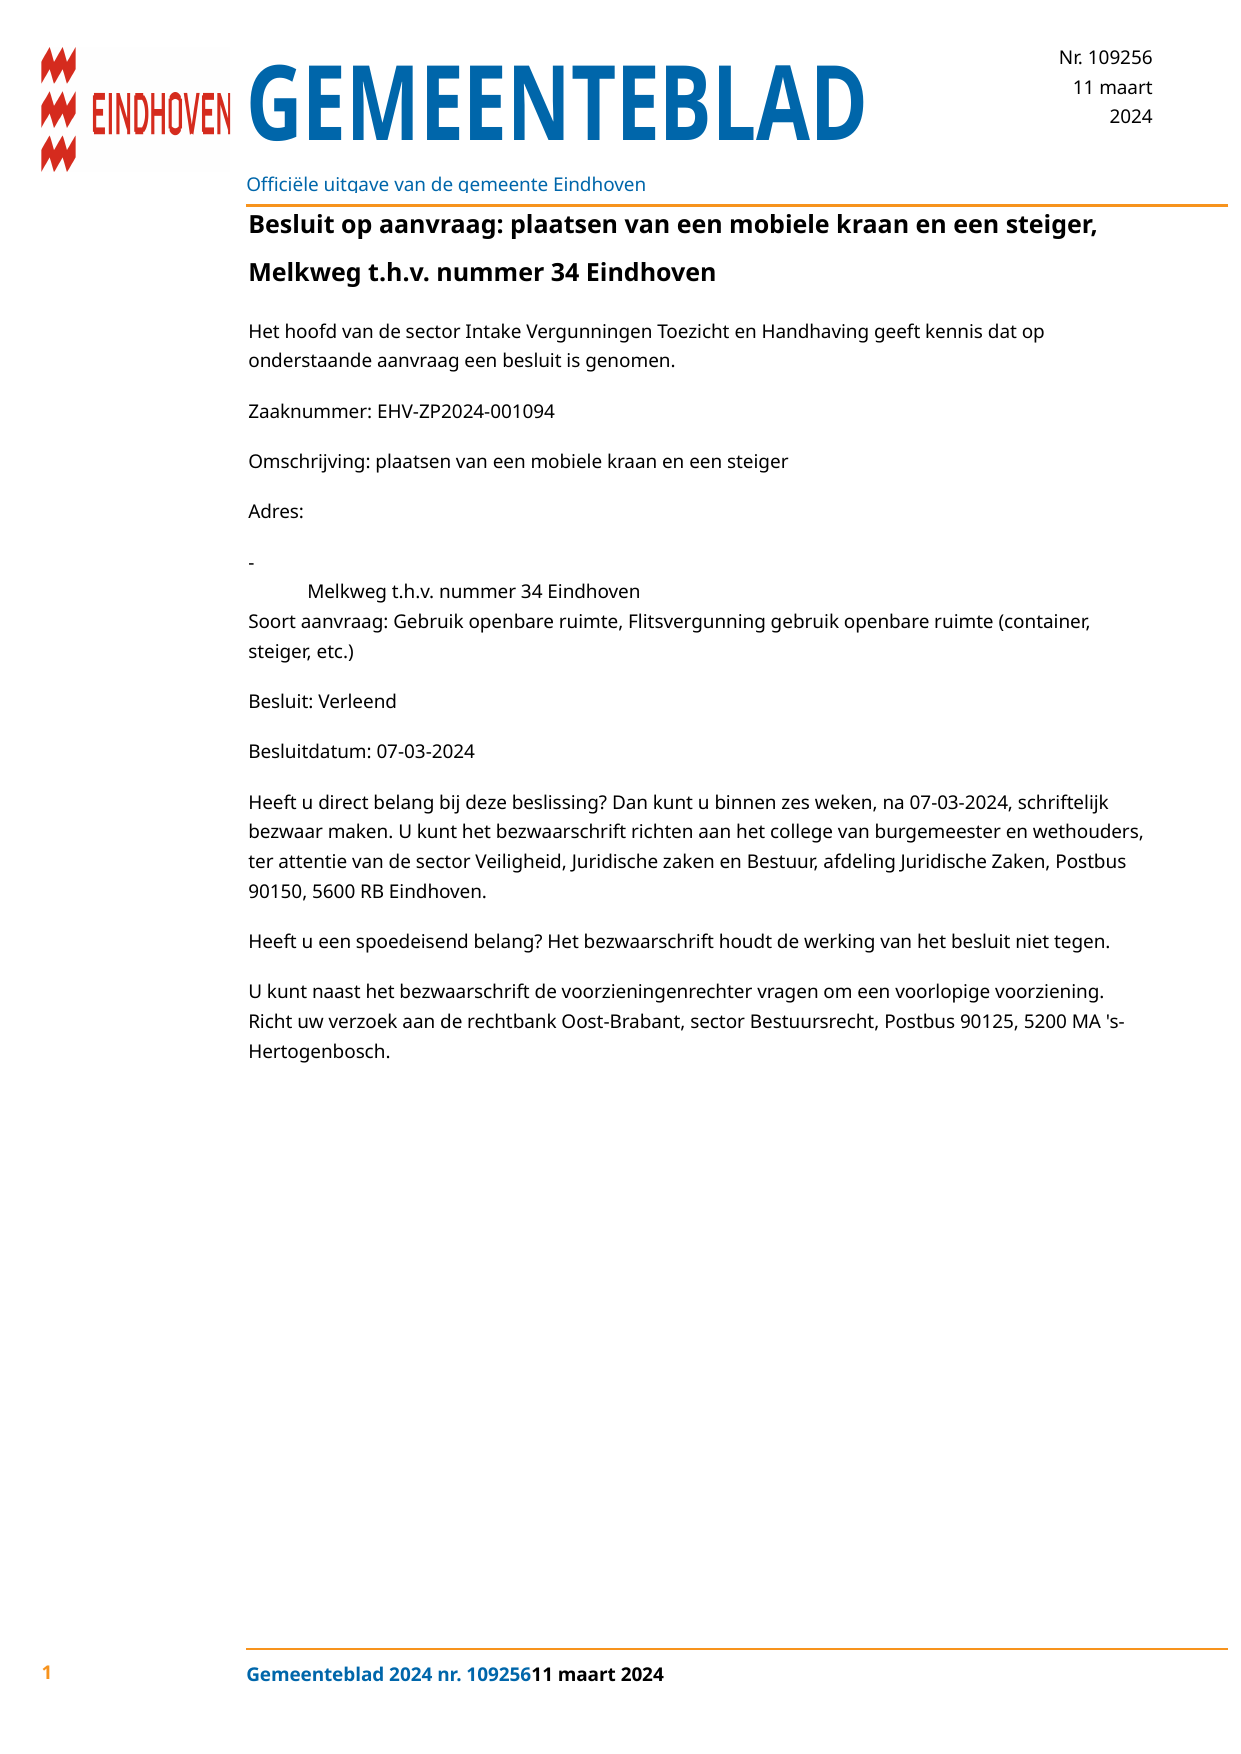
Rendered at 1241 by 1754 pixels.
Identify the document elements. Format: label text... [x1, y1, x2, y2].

text Omschrijving: plaatsen van een mobiele kraan en een steiger [248, 448, 1152, 474]
text Besluitdatum: 07-03-2024 [248, 739, 1152, 764]
list Melkweg t.h.v. nummer 34 Eindhoven [248, 579, 1152, 604]
text Heeft u direct belang bij deze beslissing? Dan kunt u binnen zes weken, na 07-03-2024, schriftelijk bezwaar maken. U kunt het bezwaarschrift richten aan het college van burgemeester en wethouders, ter attentie van de sector Veiligheid, Juridische zaken en Bestuur, afdeling Juridische Zaken, Postbus 90150, 5600 RB Eindhoven. [248, 789, 1152, 904]
text Zaaknummer: EHV-ZP2024-001094 [248, 398, 1152, 424]
text Besluit op aanvraag: plaatsen van een mobiele kraan en een steiger, Melkweg t.h.v. nummer 34 Eindhoven [248, 207, 1152, 288]
text Besluit: Verleend [248, 688, 1152, 714]
text Adres: [248, 499, 1152, 524]
text Heeft u een spoedeisend belang? Het bezwaarschrift houdt de werking van het besluit niet tegen. [248, 928, 1152, 954]
text Soort aanvraag: Gebruik openbare ruimte, Flitsvergunning gebruik openbare ruimte (container, steiger, etc.) [248, 608, 1152, 664]
text Het hoofd van de sector Intake Vergunningen Toezicht en Handhaving geeft kennis dat op onderstaande aanvraag een besluit is genomen. [248, 318, 1152, 373]
picture [41, 47, 231, 172]
text U kunt naast het bezwaarschrift de voorzieningenrechter vragen om een voorlopige voorziening. Richt uw verzoek aan de rechtbank Oost-Brabant, sector Bestuursrecht, Postbus 90125, 5200 MA 's-Hertogenbosch. [248, 979, 1152, 1064]
